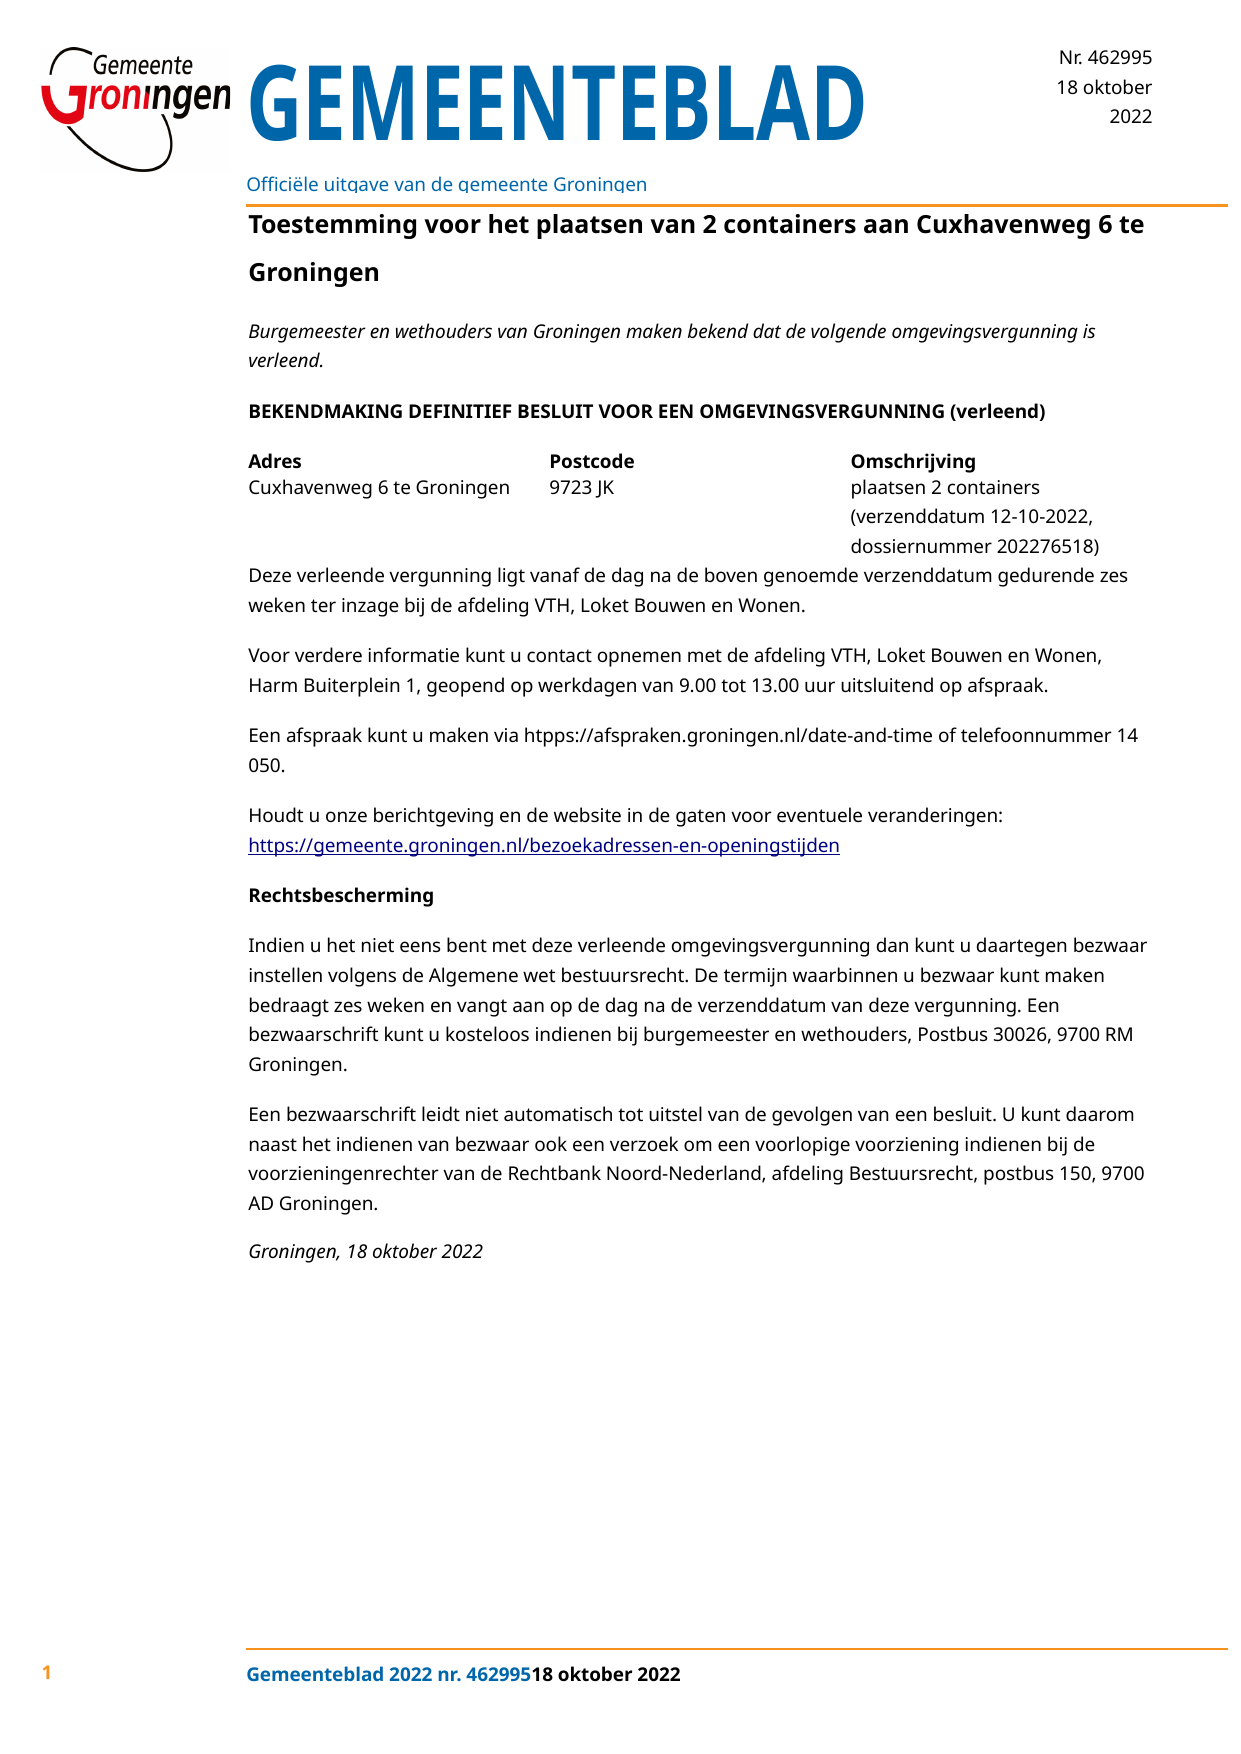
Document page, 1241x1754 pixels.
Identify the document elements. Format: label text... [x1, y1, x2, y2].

picture [41, 47, 231, 172]
text Groningen, 18 oktober 2022 [248, 1238, 1152, 1264]
text Voor verdere informatie kunt u contact opnemen met de afdeling VTH, Loket Bouwen en Wonen, Harm Buiterplein 1, geopend op werkdagen van 9.00 tot 13.00 uur uitsluitend op afspraak. [248, 642, 1152, 698]
text BEKENDMAKING DEFINITIEF BESLUIT VOOR EEN OMGEVINGSVERGUNNING (verleend) [248, 398, 1152, 424]
text Deze verleende vergunning ligt vanaf de dag na de boven genoemde verzenddatum gedurende zes weken ter inzage bij de afdeling VTH, Loket Bouwen en Wonen. [248, 562, 1152, 618]
text Een afspraak kunt u maken via htpps://afspraken.groningen.nl/date-and-time of telefoonnummer 14 050. [248, 722, 1152, 778]
table_header Adres [248, 449, 549, 474]
text Rechtsbescherming [248, 882, 1152, 908]
table_cell Cuxhavenweg 6 te Groningen [248, 474, 549, 559]
table_header Postcode [549, 449, 850, 474]
table_cell plaatsen 2 containers (verzenddatum 12-10-2022, dossiernummer 202276518) [850, 474, 1152, 559]
text Burgemeester en wethouders van Groningen maken bekend dat de volgende omgevingsvergunning is verleend. [248, 318, 1152, 373]
table_cell 9723 JK [549, 474, 850, 559]
text Toestemming voor het plaatsen van 2 containers aan Cuxhavenweg 6 te Groningen [248, 207, 1152, 288]
text Houdt u onze berichtgeving en de website in de gaten voor eventuele veranderingen: https://gemeente.groningen.nl/bezoekadressen-en-openingstijden [248, 802, 1152, 858]
text Indien u het niet eens bent met deze verleende omgevingsvergunning dan kunt u daartegen bezwaar instellen volgens de Algemene wet bestuursrecht. De termijn waarbinnen u bezwaar kunt maken bedraagt zes weken en vangt aan op de dag na de verzenddatum van deze vergunning. Een bezwaarschrift kunt u kosteloos indienen bij burgemeester en wethouders, Postbus 30026, 9700 RM Groningen. [248, 933, 1152, 1077]
table_header Omschrijving [850, 449, 1152, 474]
text Een bezwaarschrift leidt niet automatisch tot uitstel van de gevolgen van een besluit. U kunt daarom naast het indienen van bezwaar ook een verzoek om een voorlopige voorziening indienen bij de voorzieningenrechter van de Rechtbank Noord-Nederland, afdeling Bestuursrecht, postbus 150, 9700 AD Groningen. [248, 1101, 1152, 1216]
